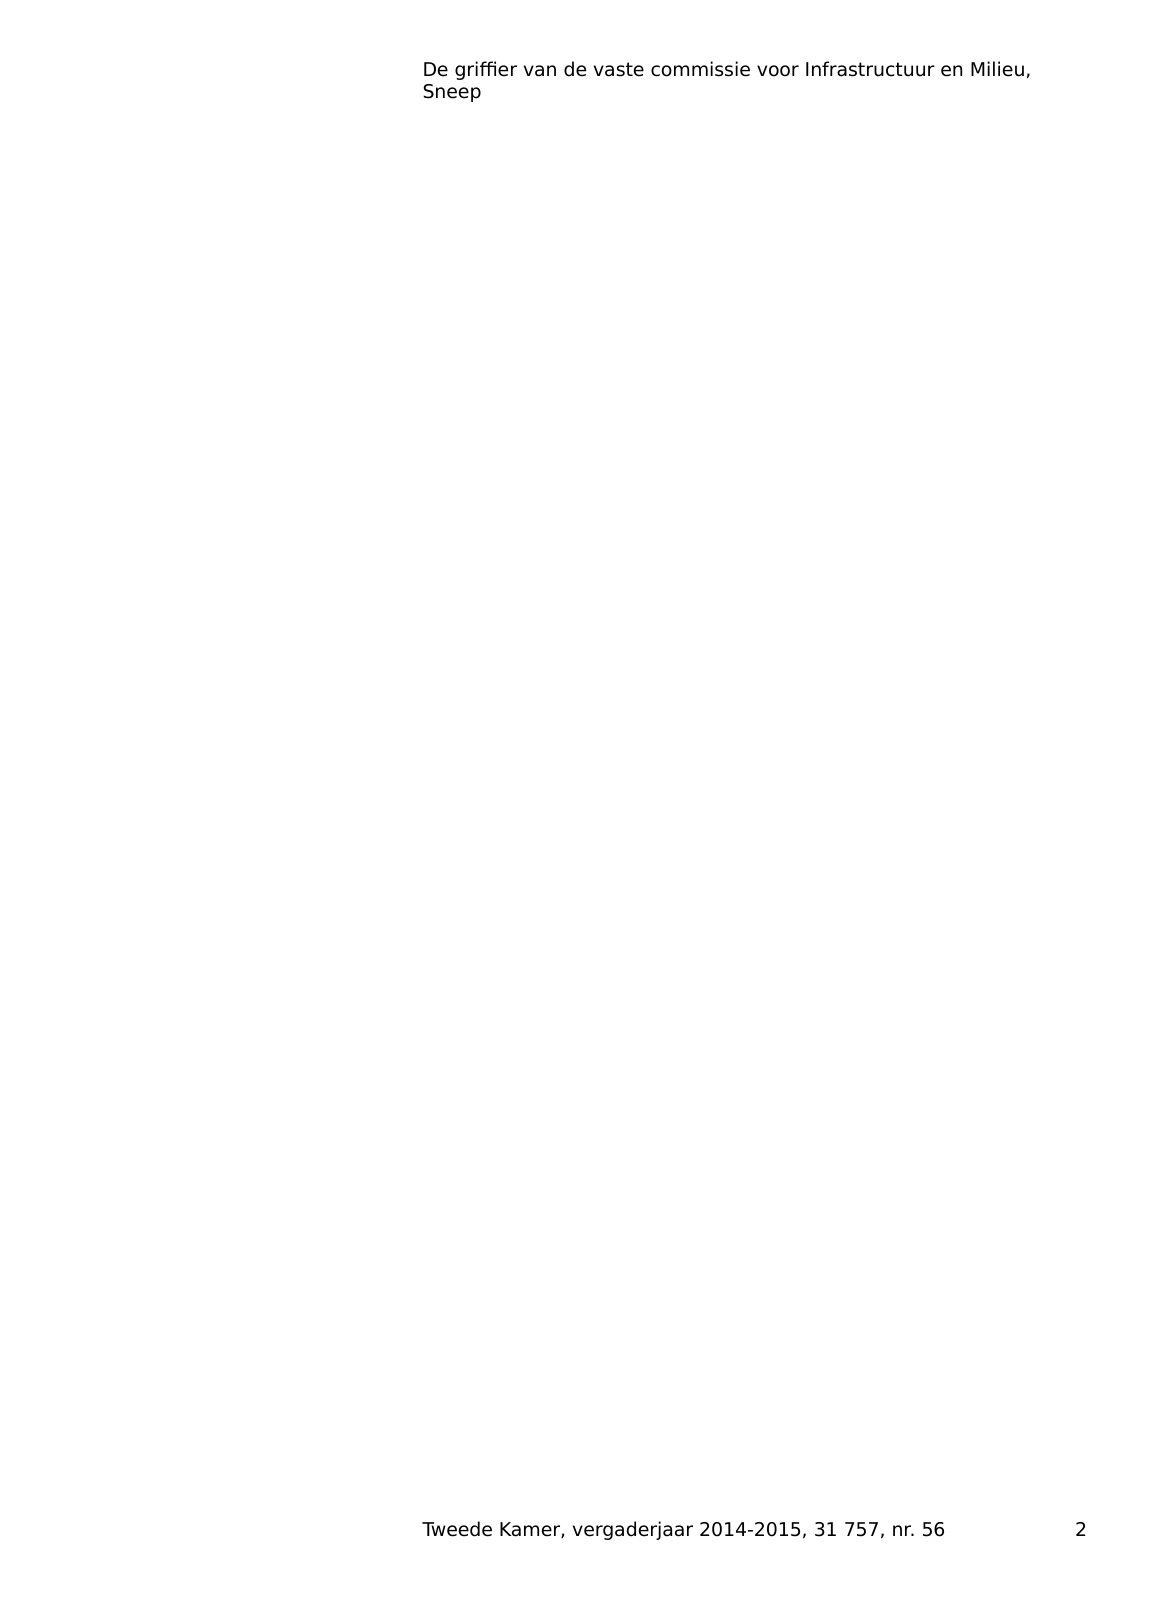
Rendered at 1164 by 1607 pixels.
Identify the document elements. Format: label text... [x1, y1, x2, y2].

text De griffier van de vaste commissie voor Infrastructuur en Milieu, Sneep [422, 59, 1087, 103]
